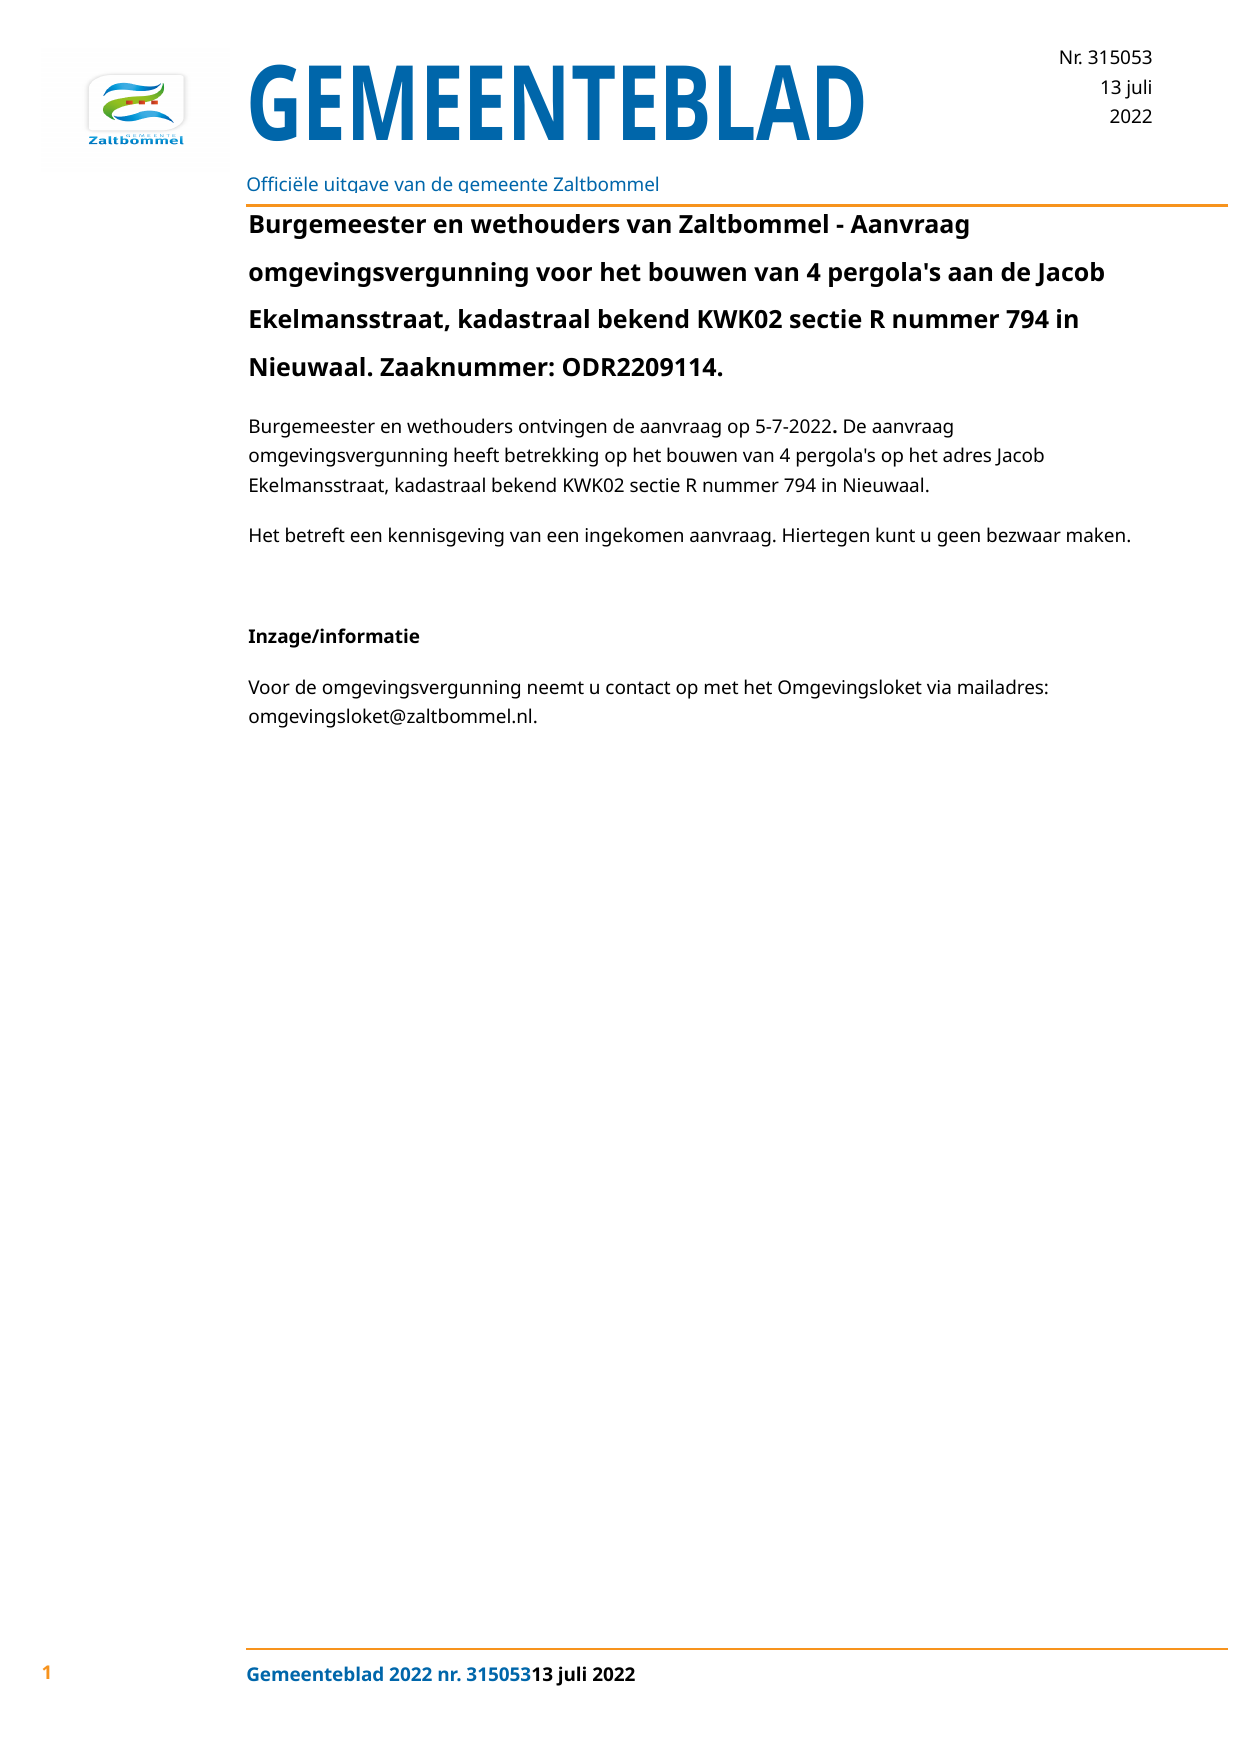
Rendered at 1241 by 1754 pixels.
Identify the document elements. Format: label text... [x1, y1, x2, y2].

picture [41, 47, 231, 172]
text Het betreft een kennisgeving van een ingekomen aanvraag. Hiertegen kunt u geen bezwaar maken. [248, 523, 1152, 548]
text Burgemeester en wethouders van Zaltbommel - Aanvraag omgevingsvergunning voor het bouwen van 4 pergola's aan de Jacob Ekelmansstraat, kadastraal bekend KWK02 sectie R nummer 794 in Nieuwaal. Zaaknummer: ODR2209114. [248, 207, 1152, 384]
text Voor de omgevingsvergunning neemt u contact op met het Omgevingsloket via mailadres: omgevingsloket@zaltbommel.nl. [248, 674, 1152, 729]
text Inzage/informatie [248, 623, 1152, 649]
text Burgemeester en wethouders ontvingen de aanvraag op 5-7-2022. De aanvraag omgevingsvergunning heeft betrekking op het bouwen van 4 pergola's op het adres Jacob Ekelmansstraat, kadastraal bekend KWK02 sectie R nummer 794 in Nieuwaal. [248, 413, 1152, 498]
